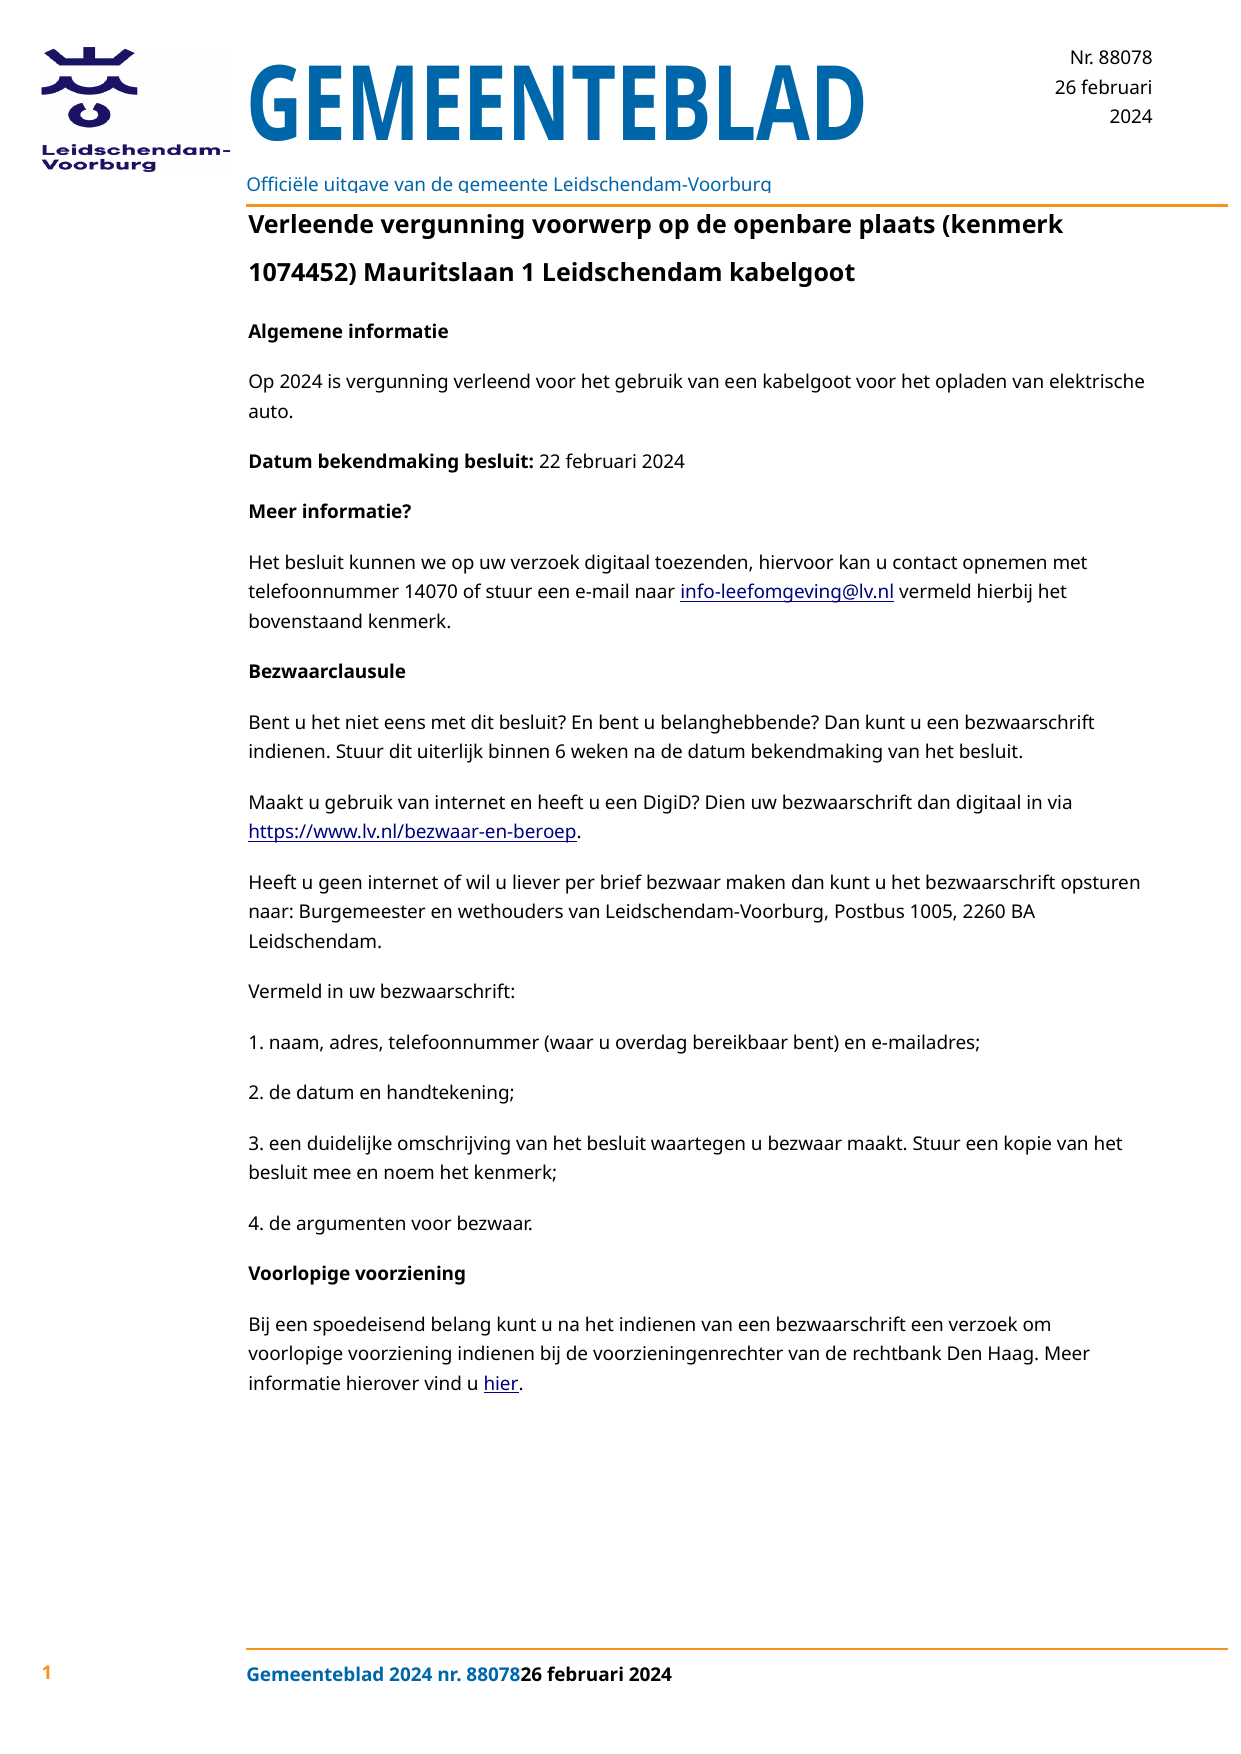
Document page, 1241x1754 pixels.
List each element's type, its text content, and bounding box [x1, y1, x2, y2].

text Bij een spoedeisend belang kunt u na het indienen van een bezwaarschrift een verzoek om voorlopige voorziening indienen bij de voorzieningenrechter van de rechtbank Den Haag. Meer informatie hierover vind u hier. [248, 1311, 1152, 1396]
text 3. een duidelijke omschrijving van het besluit waartegen u bezwaar maakt. Stuur een kopie van het besluit mee en noem het kenmerk; [248, 1130, 1152, 1185]
text Bezwaarclausule [248, 659, 1152, 684]
text Op 2024 is vergunning verleend voor het gebruik van een kabelgoot voor het opladen van elektrische auto. [248, 368, 1152, 424]
text Verleende vergunning voorwerp op de openbare plaats (kenmerk 1074452) Mauritslaan 1 Leidschendam kabelgoot [248, 207, 1152, 288]
text Heeft u geen internet of wil u liever per brief bezwaar maken dan kunt u het bezwaarschrift opsturen naar: Burgemeester en wethouders van Leidschendam-Voorburg, Postbus 1005, 2260 BA Leidschendam. [248, 869, 1152, 954]
text Maakt u gebruik van internet en heeft u een DigiD? Dien uw bezwaarschrift dan digitaal in via https://www.lv.nl/bezwaar-en-beroep. [248, 789, 1152, 844]
picture [41, 47, 231, 172]
text Voorlopige voorziening [248, 1260, 1152, 1286]
text Datum bekendmaking besluit: 22 februari 2024 [248, 448, 1152, 474]
text 1. naam, adres, telefoonnummer (waar u overdag bereikbaar bent) en e-mailadres; [248, 1029, 1152, 1055]
text 2. de datum en handtekening; [248, 1079, 1152, 1105]
text Algemene informatie [248, 318, 1152, 344]
text Bent u het niet eens met dit besluit? En bent u belanghebbende? Dan kunt u een bezwaarschrift indienen. Stuur dit uiterlijk binnen 6 weken na de datum bekendmaking van het besluit. [248, 709, 1152, 764]
text Het besluit kunnen we op uw verzoek digitaal toezenden, hiervoor kan u contact opnemen met telefoonnummer 14070 of stuur een e-mail naar info-leefomgeving@lv.nl vermeld hierbij het bovenstaand kenmerk. [248, 549, 1152, 634]
text 4. de argumenten voor bezwaar. [248, 1210, 1152, 1236]
text Meer informatie? [248, 499, 1152, 524]
text Vermeld in uw bezwaarschrift: [248, 979, 1152, 1004]
